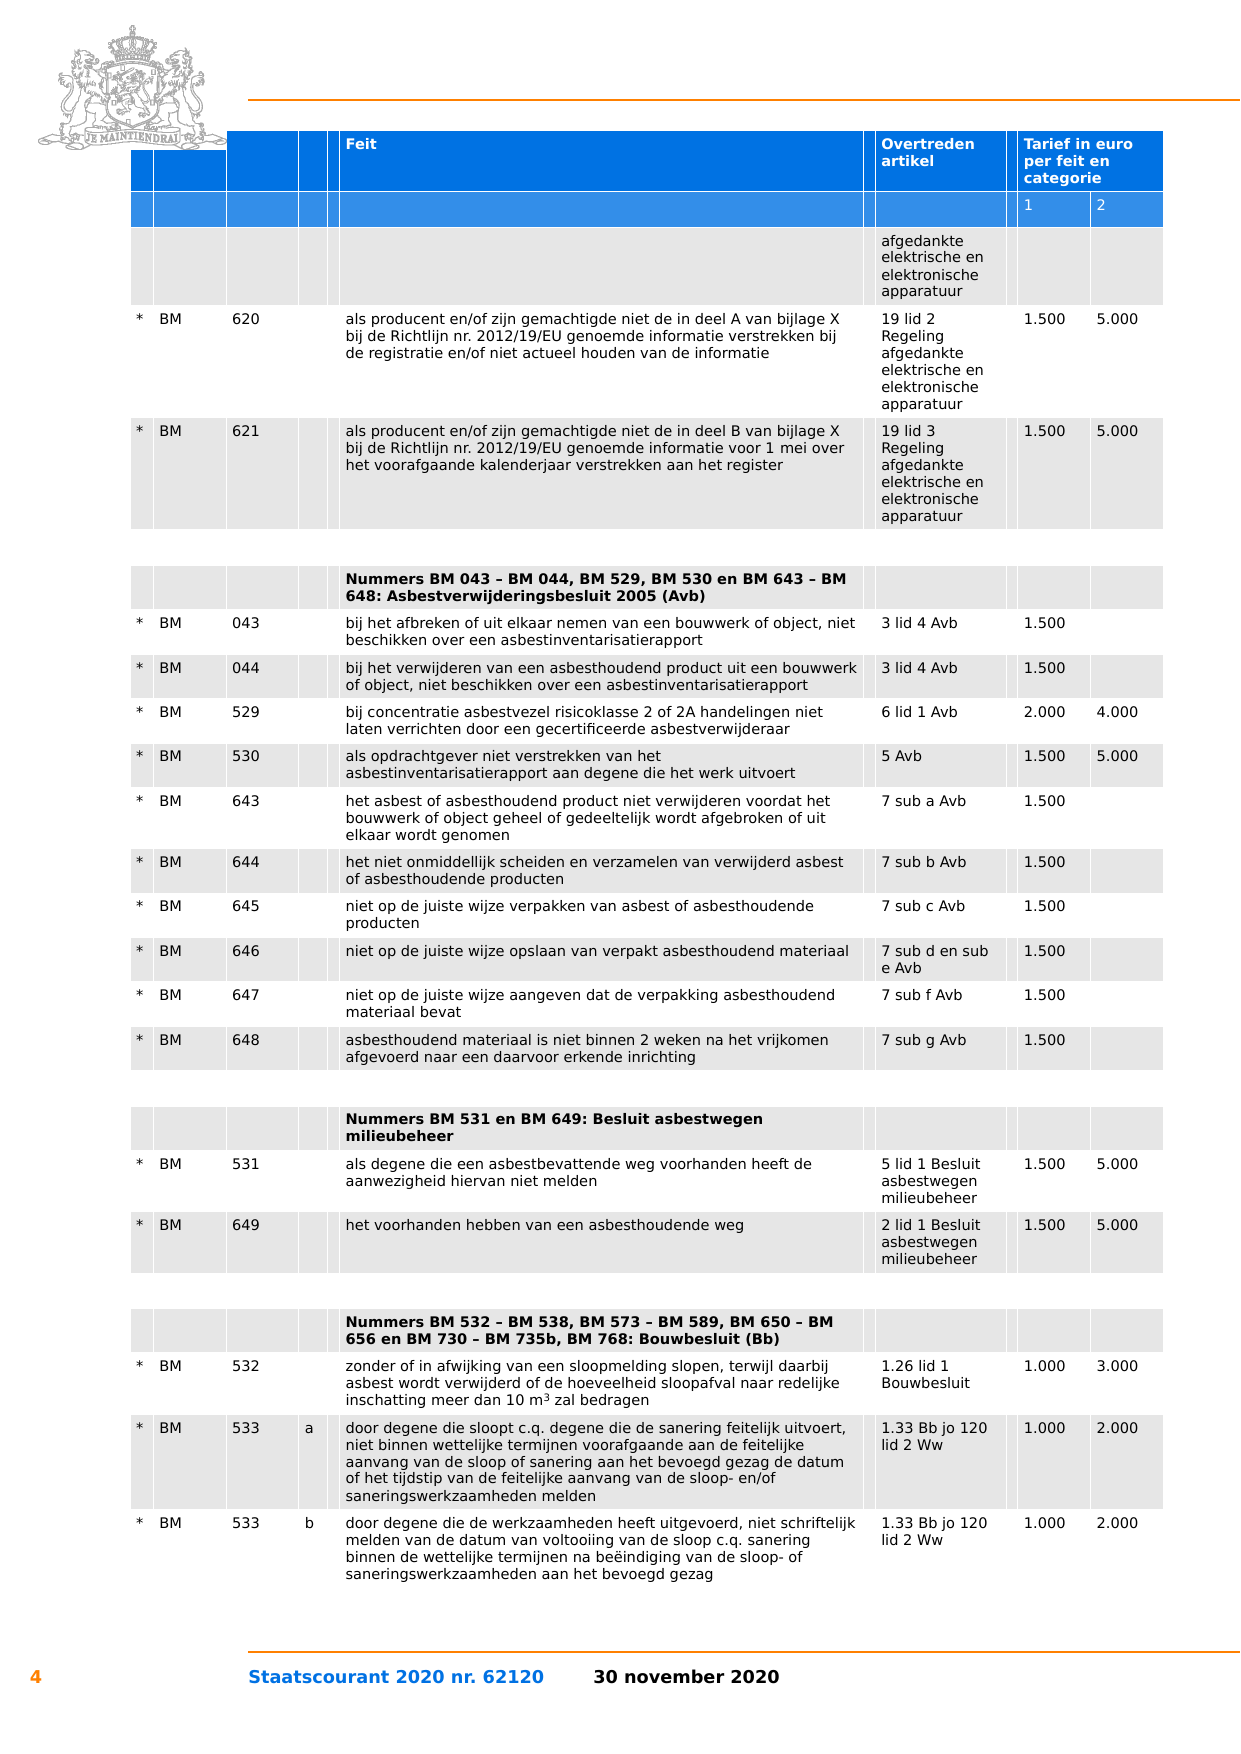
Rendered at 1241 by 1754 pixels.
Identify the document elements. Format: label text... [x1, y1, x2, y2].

table_cell 2.000 [1091, 1415, 1163, 1509]
table_cell [1018, 1309, 1090, 1352]
table_cell * [131, 894, 153, 937]
table_cell [299, 849, 327, 893]
table_cell 621 [227, 418, 298, 529]
table_cell [864, 1274, 875, 1308]
table_cell 2.000 [1018, 699, 1090, 742]
table_cell 1.33 Bb jo 120 lid 2 Ww [876, 1510, 1006, 1587]
table_cell [864, 788, 875, 848]
table_cell 1.000 [1018, 1354, 1090, 1414]
table_cell [328, 849, 339, 893]
table_cell 1.000 [1018, 1510, 1090, 1587]
table_cell [299, 655, 327, 698]
table_cell zonder of in afwijking van een sloopmelding slopen, terwijl daarbij asbest wordt verwijderd of de hoeveelheid sloopafval naar redelijke inschatting meer dan 10 m3 zal bedragen [340, 1354, 863, 1414]
table_cell [227, 228, 298, 305]
table_cell [1091, 228, 1163, 305]
table_cell [299, 938, 327, 981]
table_cell [1007, 1027, 1017, 1070]
table_header Tarief in euro per feit en categorie [1018, 131, 1163, 191]
table_cell [876, 1071, 1006, 1106]
table_cell [328, 1510, 339, 1587]
table_cell 1.500 [1018, 849, 1090, 893]
table_cell [1091, 610, 1163, 654]
table_cell 531 [227, 1151, 298, 1211]
table_cell a [299, 1415, 327, 1509]
table_cell BM [154, 1027, 226, 1070]
table_cell door degene die de werkzaamheden heeft uitgevoerd, niet schriftelijk melden van de datum van voltooiing van de sloop c.q. sanering binnen de wettelijke termijnen na beëindiging van de sloop- of saneringswerkzaamheden aan het bevoegd gezag [340, 1510, 863, 1587]
table_cell 645 [227, 894, 298, 937]
table_cell 7 sub b Avb [876, 849, 1006, 893]
table_cell 1.500 [1018, 894, 1090, 937]
table_cell BM [154, 418, 226, 529]
table_cell 043 [227, 610, 298, 654]
table_cell [227, 566, 298, 609]
table_cell BM [154, 306, 226, 417]
table_cell 4.000 [1091, 699, 1163, 742]
table_cell BM [154, 610, 226, 654]
table_cell [328, 938, 339, 981]
table_cell [1007, 1354, 1017, 1414]
table_cell als producent en/of zijn gemachtigde niet de in deel B van bijlage X bij de Richtlijn nr. 2012/19/EU genoemde informatie voor 1 mei over het voorafgaande kalenderjaar verstrekken aan het register [340, 418, 863, 529]
table_cell niet op de juiste wijze aangeven dat de verpakking asbesthoudend materiaal bevat [340, 983, 863, 1026]
table_cell * [131, 983, 153, 1026]
table_cell [1091, 788, 1163, 848]
table_cell 1.500 [1018, 744, 1090, 787]
table_header [1007, 131, 1017, 191]
table_cell * [131, 1027, 153, 1070]
table_cell [131, 566, 153, 609]
table_cell [299, 1071, 327, 1106]
table_cell [1007, 894, 1017, 937]
table_cell [299, 418, 327, 529]
table_cell [1091, 1107, 1163, 1150]
table_cell 7 sub f Avb [876, 983, 1006, 1026]
table_cell [1007, 418, 1017, 529]
table_cell [154, 192, 226, 227]
table_cell [864, 610, 875, 654]
table_cell [1007, 1415, 1017, 1509]
table_cell 1.500 [1018, 1151, 1090, 1211]
table_cell [328, 1354, 339, 1414]
table_cell [1007, 610, 1017, 654]
table_cell 5 Avb [876, 744, 1006, 787]
table_cell [1007, 938, 1017, 981]
table_cell [1091, 1309, 1163, 1352]
table_cell [154, 1274, 226, 1308]
table_cell 7 sub g Avb [876, 1027, 1006, 1070]
table_cell Nummers BM 043 – BM 044, BM 529, BM 530 en BM 643 – BM 648: Asbestverwijderingsbesluit 2005 (Avb) [340, 566, 863, 609]
table_cell [1007, 1151, 1017, 1211]
table_cell [1007, 1071, 1017, 1106]
table_cell [340, 228, 863, 305]
table_cell door degene die sloopt c.q. degene die de sanering feitelijk uitvoert, niet binnen wettelijke termijnen voorafgaande aan de feitelijke aanvang van de sloop of sanering aan het bevoegd gezag de datum of het tijdstip van de feitelijke aanvang van de sloop- en/of saneringswerkzaamheden melden [340, 1415, 863, 1509]
table_cell 533 [227, 1415, 298, 1509]
table_cell [1007, 566, 1017, 609]
table_cell [340, 192, 863, 227]
table_cell [1018, 531, 1090, 565]
table_cell 1.500 [1018, 983, 1090, 1026]
table_cell [864, 306, 875, 417]
table_cell afgedankte elektrische en elektronische apparatuur [876, 228, 1006, 305]
table_cell 643 [227, 788, 298, 848]
table_cell [876, 566, 1006, 609]
table_cell [1018, 1274, 1090, 1308]
table_cell * [131, 699, 153, 742]
table_cell [864, 418, 875, 529]
table_cell bij het afbreken of uit elkaar nemen van een bouwwerk of object, niet beschikken over een asbestinventarisatierapport [340, 610, 863, 654]
table_cell bij concentratie asbestvezel risicoklasse 2 of 2A handelingen niet laten verrichten door een gecertificeerde asbestverwijderaar [340, 699, 863, 742]
table_cell * [131, 1151, 153, 1211]
table_cell [1007, 983, 1017, 1026]
table_cell [1091, 655, 1163, 698]
table_cell BM [154, 938, 226, 981]
table_cell [864, 983, 875, 1026]
table_cell [299, 228, 327, 305]
table_cell 620 [227, 306, 298, 417]
table_header [328, 131, 339, 191]
table_cell BM [154, 1415, 226, 1509]
table_cell [227, 1274, 298, 1308]
table_cell [227, 1071, 298, 1106]
table_cell [340, 531, 863, 565]
table_cell b [299, 1510, 327, 1587]
table_cell [1018, 1071, 1090, 1106]
table_header [227, 131, 298, 191]
table_cell 7 sub c Avb [876, 894, 1006, 937]
table_cell BM [154, 983, 226, 1026]
table_cell [131, 192, 153, 227]
table_cell [340, 1274, 863, 1308]
table_cell [227, 531, 298, 565]
table_cell 532 [227, 1354, 298, 1414]
table_cell * [131, 849, 153, 893]
table_cell 6 lid 1 Avb [876, 699, 1006, 742]
table_cell [299, 1309, 327, 1352]
table_cell 5.000 [1091, 744, 1163, 787]
table_header Feit [340, 131, 863, 191]
table_cell 648 [227, 1027, 298, 1070]
table_cell * [131, 610, 153, 654]
table_cell [131, 1309, 153, 1352]
table_cell 1.500 [1018, 1212, 1090, 1273]
table_cell [328, 1027, 339, 1070]
table_cell [864, 566, 875, 609]
table_cell [1007, 1274, 1017, 1308]
table_cell [876, 1309, 1006, 1352]
table_cell [876, 192, 1006, 227]
table_cell [864, 1354, 875, 1414]
table_cell [1018, 1107, 1090, 1150]
picture [38, 25, 227, 150]
table_cell [1007, 1212, 1017, 1273]
table_cell [227, 1309, 298, 1352]
table_cell [299, 699, 327, 742]
table_cell [1007, 849, 1017, 893]
table_cell [1091, 1027, 1163, 1070]
table_header [154, 150, 226, 191]
table_cell [131, 1107, 153, 1150]
table_cell 3.000 [1091, 1354, 1163, 1414]
table_cell [131, 531, 153, 565]
table_cell [299, 531, 327, 565]
table_cell [1007, 744, 1017, 787]
table_cell [864, 1212, 875, 1273]
table_cell 1.500 [1018, 1027, 1090, 1070]
table_cell [227, 1107, 298, 1150]
table_cell [1007, 531, 1017, 565]
table_cell Nummers BM 532 – BM 538, BM 573 – BM 589, BM 650 – BM 656 en BM 730 – BM 735b, BM 768: Bouwbesluit (Bb) [340, 1309, 863, 1352]
table_cell als opdrachtgever niet verstrekken van het asbestinventarisatierapport aan degene die het werk uitvoert [340, 744, 863, 787]
table_cell 1.500 [1018, 788, 1090, 848]
table_cell 044 [227, 655, 298, 698]
table_cell * [131, 744, 153, 787]
table_cell [1091, 1071, 1163, 1106]
table_cell als producent en/of zijn gemachtigde niet de in deel A van bijlage X bij de Richtlijn nr. 2012/19/EU genoemde informatie verstrekken bij de registratie en/of niet actueel houden van de informatie [340, 306, 863, 417]
table_cell 19 lid 3 Regeling afgedankte elektrische en elektronische apparatuur [876, 418, 1006, 529]
table_cell [299, 788, 327, 848]
table_cell 1 [1018, 192, 1090, 227]
table_cell [154, 1071, 226, 1106]
table_cell * [131, 418, 153, 529]
table_cell 2 [1091, 192, 1163, 227]
table_cell [864, 699, 875, 742]
table_cell 1.26 lid 1 Bouwbesluit [876, 1354, 1006, 1414]
table_cell [864, 655, 875, 698]
table_cell [1091, 983, 1163, 1026]
table_cell * [131, 655, 153, 698]
table_cell [328, 1071, 339, 1106]
table_cell [1007, 655, 1017, 698]
table_cell [876, 1274, 1006, 1308]
table_cell 529 [227, 699, 298, 742]
table_cell [864, 1027, 875, 1070]
table_cell [299, 1151, 327, 1211]
table_cell BM [154, 894, 226, 937]
table_cell niet op de juiste wijze verpakken van asbest of asbesthoudende producten [340, 894, 863, 937]
table_cell 7 sub d en sub e Avb [876, 938, 1006, 981]
table_cell [299, 306, 327, 417]
table_cell [154, 1107, 226, 1150]
table_cell [328, 699, 339, 742]
table_cell 1.500 [1018, 610, 1090, 654]
table_cell [328, 418, 339, 529]
table_cell BM [154, 1354, 226, 1414]
table_cell [328, 894, 339, 937]
table_cell 1.500 [1018, 655, 1090, 698]
table_cell [328, 1415, 339, 1509]
table_cell BM [154, 788, 226, 848]
table_cell [1091, 566, 1163, 609]
table_cell 3 lid 4 Avb [876, 610, 1006, 654]
table_cell * [131, 938, 153, 981]
table_header [864, 131, 875, 191]
table_cell [328, 788, 339, 848]
table_cell [1091, 531, 1163, 565]
table_cell [154, 1309, 226, 1352]
table_cell * [131, 1415, 153, 1509]
table_cell [1007, 192, 1017, 227]
table_cell het niet onmiddellijk scheiden en verzamelen van verwijderd asbest of asbesthoudende producten [340, 849, 863, 893]
table_cell 5.000 [1091, 1212, 1163, 1273]
table_cell [864, 894, 875, 937]
table_cell [299, 983, 327, 1026]
table_cell [227, 192, 298, 227]
table_cell [299, 610, 327, 654]
table_cell [328, 744, 339, 787]
table_cell [864, 849, 875, 893]
table_cell 2 lid 1 Besluit asbestwegen milieubeheer [876, 1212, 1006, 1273]
table_cell [328, 306, 339, 417]
table_cell [1007, 1510, 1017, 1587]
table_cell [1091, 849, 1163, 893]
table_cell [864, 1309, 875, 1352]
table_cell [299, 192, 327, 227]
table_cell 533 [227, 1510, 298, 1587]
table_cell * [131, 1212, 153, 1273]
table_cell [864, 1151, 875, 1211]
table_cell [864, 744, 875, 787]
table_cell 647 [227, 983, 298, 1026]
table_cell bij het verwijderen van een asbesthoudend product uit een bouwwerk of object, niet beschikken over een asbestinventarisatierapport [340, 655, 863, 698]
table_cell [1007, 1107, 1017, 1150]
table_cell [1018, 566, 1090, 609]
table_cell [1007, 228, 1017, 305]
table_cell het voorhanden hebben van een asbesthoudende weg [340, 1212, 863, 1273]
table_cell [1007, 306, 1017, 417]
table_cell [864, 228, 875, 305]
table_cell BM [154, 655, 226, 698]
table_cell 2.000 [1091, 1510, 1163, 1587]
table_cell Nummers BM 531 en BM 649: Besluit asbestwegen milieubeheer [340, 1107, 863, 1150]
table_cell [876, 1107, 1006, 1150]
table_cell * [131, 306, 153, 417]
table_cell het asbest of asbesthoudend product niet verwijderen voordat het bouwwerk of object geheel of gedeeltelijk wordt afgebroken of uit elkaar wordt genomen [340, 788, 863, 848]
table_cell [131, 1071, 153, 1106]
table_cell BM [154, 1212, 226, 1273]
table_cell [299, 1274, 327, 1308]
table_cell [1007, 699, 1017, 742]
table_cell [864, 531, 875, 565]
table_cell [328, 566, 339, 609]
table_cell 646 [227, 938, 298, 981]
table_cell BM [154, 744, 226, 787]
table_cell 1.000 [1018, 1415, 1090, 1509]
table_cell 1.500 [1018, 418, 1090, 529]
table_cell [864, 1107, 875, 1150]
table_cell 5 lid 1 Besluit asbestwegen milieubeheer [876, 1151, 1006, 1211]
table_cell 1.500 [1018, 306, 1090, 417]
table_cell [328, 1309, 339, 1352]
table_cell 7 sub a Avb [876, 788, 1006, 848]
table_cell [131, 228, 153, 305]
table_cell 5.000 [1091, 306, 1163, 417]
table_cell [131, 1274, 153, 1308]
table_cell 1.500 [1018, 938, 1090, 981]
table_cell [299, 1027, 327, 1070]
table_cell 1.33 Bb jo 120 lid 2 Ww [876, 1415, 1006, 1509]
table_cell [299, 894, 327, 937]
table_cell [864, 1510, 875, 1587]
table_cell [328, 1212, 339, 1273]
table_cell asbesthoudend materiaal is niet binnen 2 weken na het vrijkomen afgevoerd naar een daarvoor erkende inrichting [340, 1027, 863, 1070]
table_cell [864, 938, 875, 981]
table_cell 649 [227, 1212, 298, 1273]
table_cell [299, 1107, 327, 1150]
table_cell [154, 531, 226, 565]
table_cell [328, 192, 339, 227]
table_cell 644 [227, 849, 298, 893]
table_cell niet op de juiste wijze opslaan van verpakt asbesthoudend materiaal [340, 938, 863, 981]
table_cell [154, 566, 226, 609]
table_cell 5.000 [1091, 418, 1163, 529]
table_cell * [131, 1354, 153, 1414]
table_cell [154, 228, 226, 305]
table_cell BM [154, 1510, 226, 1587]
table_cell BM [154, 849, 226, 893]
table_cell als degene die een asbestbevattende weg voorhanden heeft de aanwezigheid hiervan niet melden [340, 1151, 863, 1211]
table_cell [864, 192, 875, 227]
table_cell [328, 655, 339, 698]
table_cell [299, 1354, 327, 1414]
table_cell [864, 1415, 875, 1509]
table_header Overtreden artikel [876, 131, 1006, 191]
table_cell [328, 1151, 339, 1211]
table_cell BM [154, 1151, 226, 1211]
table_cell [299, 1212, 327, 1273]
table_cell [299, 744, 327, 787]
table_cell [1091, 894, 1163, 937]
table_cell BM [154, 699, 226, 742]
table_cell [328, 610, 339, 654]
table_cell * [131, 1510, 153, 1587]
table_cell [340, 1071, 863, 1106]
table_cell 530 [227, 744, 298, 787]
table_cell [328, 983, 339, 1026]
table_cell [1007, 788, 1017, 848]
table_cell 3 lid 4 Avb [876, 655, 1006, 698]
table_header [299, 131, 327, 191]
table_cell [864, 1071, 875, 1106]
table_cell [328, 531, 339, 565]
table_cell [328, 1107, 339, 1150]
table_cell [876, 531, 1006, 565]
table_cell 5.000 [1091, 1151, 1163, 1211]
table_cell [1007, 1309, 1017, 1352]
table_cell [299, 566, 327, 609]
table_header [131, 150, 153, 191]
table_cell 19 lid 2 Regeling afgedankte elektrische en elektronische apparatuur [876, 306, 1006, 417]
table_cell [1091, 938, 1163, 981]
table_cell [1018, 228, 1090, 305]
table_cell * [131, 788, 153, 848]
table_cell [328, 228, 339, 305]
table_cell [328, 1274, 339, 1308]
table_cell [1091, 1274, 1163, 1308]
